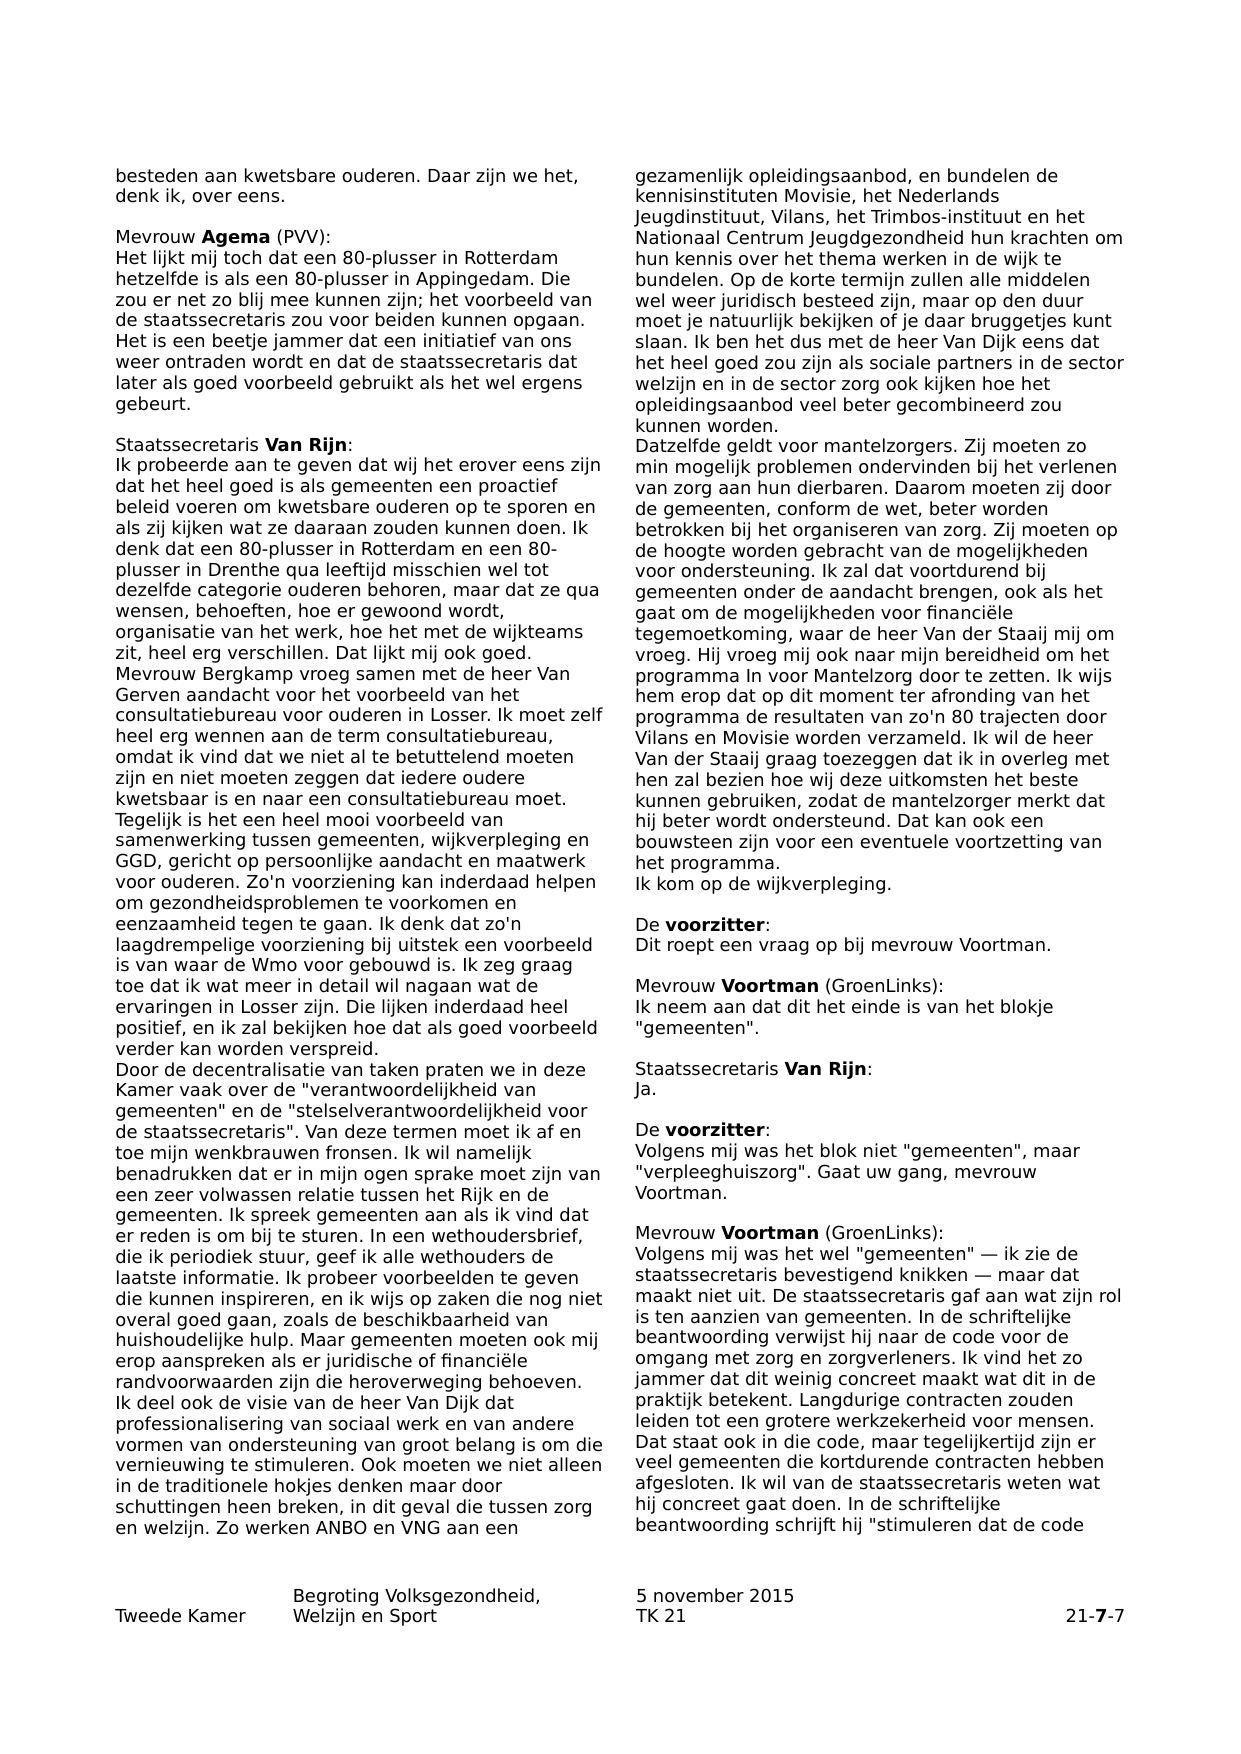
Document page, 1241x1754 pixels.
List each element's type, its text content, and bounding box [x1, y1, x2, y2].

text Staatssecretaris Van Rijn: [635, 1058, 1125, 1079]
text Het lijkt mij toch dat een 80-plusser in Rotterdam hetzelfde is als een 80-plusser in Appingedam. Die zou er net zo blij mee kunnen zijn; het voorbeeld van de staatssecretaris zou voor beiden kunnen opgaan. Het is een beetje jammer dat een initiatief van ons weer ontraden wordt en dat de staatssecretaris dat later als goed voorbeeld gebruikt als het wel ergens gebeurt. [115, 248, 605, 414]
text Staatssecretaris Van Rijn: [115, 434, 605, 455]
text gezamenlijk opleidingsaanbod, en bundelen de kennisinstituten Movisie, het Nederlands Jeugdinstituut, Vilans, het Trimbos-instituut en het Nationaal Centrum Jeugdgezondheid hun krachten om hun kennis over het thema werken in de wijk te bundelen. Op de korte termijn zullen alle middelen wel weer juridisch besteed zijn, maar op den duur moet je natuurlijk bekijken of je daar bruggetjes kunt slaan. Ik ben het dus met de heer Van Dijk eens dat het heel goed zou zijn als sociale partners in de sector welzijn en in de sector zorg ook kijken hoe het opleidingsaanbod veel beter gecombineerd zou kunnen worden. [635, 165, 1125, 436]
text De voorzitter: [635, 1120, 1125, 1141]
text Mevrouw Voortman (GroenLinks): [635, 976, 1125, 997]
text Ik deel ook de visie van de heer Van Dijk dat professionalisering van sociaal werk en van andere vormen van ondersteuning van groot belang is om die vernieuwing te stimuleren. Ook moeten we niet alleen in de traditionele hokjes denken maar door schuttingen heen breken, in dit geval die tussen zorg en welzijn. Zo werken ANBO en VNG aan een [115, 1393, 605, 1538]
text De voorzitter: [635, 914, 1125, 935]
text Door de decentralisatie van taken praten we in deze Kamer vaak over de "verantwoordelijkheid van gemeenten" en de "stelselverantwoordelijkheid voor de staatssecretaris". Van deze termen moet ik af en toe mijn wenkbrauwen fronsen. Ik wil namelijk benadrukken dat er in mijn ogen sprake moet zijn van een zeer volwassen relatie tussen het Rijk en de gemeenten. Ik spreek gemeenten aan als ik vind dat er reden is om bij te sturen. In een wethoudersbrief, die ik periodiek stuur, geef ik alle wethouders de laatste informatie. Ik probeer voorbeelden te geven die kunnen inspireren, en ik wijs op zaken die nog niet overal goed gaan, zoals de beschikbaarheid van huishoudelijke hulp. Maar gemeenten moeten ook mij erop aanspreken als er juridische of financiële randvoorwaarden zijn die heroverweging behoeven. [115, 1059, 605, 1393]
text Ik kom op de wijkverpleging. [635, 874, 1125, 894]
text Dit roept een vraag op bij mevrouw Voortman. [635, 935, 1125, 956]
text Volgens mij was het blok niet "gemeenten", maar "verpleeghuiszorg". Gaat uw gang, mevrouw Voortman. [635, 1141, 1125, 1203]
text Volgens mij was het wel "gemeenten" — ik zie de staatssecretaris bevestigend knikken — maar dat maakt niet uit. De staatssecretaris gaf aan wat zijn rol is ten aanzien van gemeenten. In de schriftelijke beantwoording verwijst hij naar de code voor de omgang met zorg en zorgverleners. Ik vind het zo jammer dat dit weinig concreet maakt wat dit in de praktijk betekent. Langdurige contracten zouden leiden tot een grotere werkzekerheid voor mensen. Dat staat ook in die code, maar tegelijkertijd zijn er veel gemeenten die kortdurende contracten hebben afgesloten. Ik wil van de staatssecretaris weten wat hij concreet gaat doen. In de schriftelijke beantwoording schrijft hij "stimuleren dat de code [635, 1244, 1125, 1536]
text Datzelfde geldt voor mantelzorgers. Zij moeten zo min mogelijk problemen ondervinden bij het verlenen van zorg aan hun dierbaren. Daarom moeten zij door de gemeenten, conform de wet, beter worden betrokken bij het organiseren van zorg. Zij moeten op de hoogte worden gebracht van de mogelijkheden voor ondersteuning. Ik zal dat voortdurend bij gemeenten onder de aandacht brengen, ook als het gaat om de mogelijkheden voor financiële tegemoetkoming, waar de heer Van der Staaij mij om vroeg. Hij vroeg mij ook naar mijn bereidheid om het programma In voor Mantelzorg door te zetten. Ik wijs hem erop dat op dit moment ter afronding van het programma de resultaten van zo'n 80 trajecten door Vilans en Movisie worden verzameld. Ik wil de heer Van der Staaij graag toezeggen dat ik in overleg met hen zal bezien hoe wij deze uitkomsten het beste kunnen gebruiken, zodat de mantelzorger merkt dat hij beter wordt ondersteund. Dat kan ook een bouwsteen zijn voor een eventuele voortzetting van het programma. [635, 436, 1125, 874]
text Mevrouw Agema (PVV): [115, 227, 605, 248]
text Mevrouw Voortman (GroenLinks): [635, 1223, 1125, 1244]
text Ik neem aan dat dit het einde is van het blokje "gemeenten". [635, 997, 1125, 1038]
text besteden aan kwetsbare ouderen. Daar zijn we het, denk ik, over eens. [115, 165, 605, 207]
text Ja. [635, 1079, 1125, 1100]
text Ik probeerde aan te geven dat wij het erover eens zijn dat het heel goed is als gemeenten een proactief beleid voeren om kwetsbare ouderen op te sporen en als zij kijken wat ze daaraan zouden kunnen doen. Ik denk dat een 80-plusser in Rotterdam en een 80-plusser in Drenthe qua leeftijd misschien wel tot dezelfde categorie ouderen behoren, maar dat ze qua wensen, behoeften, hoe er gewoond wordt, organisatie van het werk, hoe het met de wijkteams zit, heel erg verschillen. Dat lijkt mij ook goed. [115, 455, 605, 663]
text Mevrouw Bergkamp vroeg samen met de heer Van Gerven aandacht voor het voorbeeld van het consultatiebureau voor ouderen in Losser. Ik moet zelf heel erg wennen aan de term consultatiebureau, omdat ik vind dat we niet al te betuttelend moeten zijn en niet moeten zeggen dat iedere oudere kwetsbaar is en naar een consultatiebureau moet. Tegelijk is het een heel mooi voorbeeld van samenwerking tussen gemeenten, wijkverpleging en GGD, gericht op persoonlijke aandacht en maatwerk voor ouderen. Zo'n voorziening kan inderdaad helpen om gezondheidsproblemen te voorkomen en eenzaamheid tegen te gaan. Ik denk dat zo'n laagdrempelige voorziening bij uitstek een voorbeeld is van waar de Wmo voor gebouwd is. Ik zeg graag toe dat ik wat meer in detail wil nagaan wat de ervaringen in Losser zijn. Die lijken inderdaad heel positief, en ik zal bekijken hoe dat als goed voorbeeld verder kan worden verspreid. [115, 663, 605, 1059]
